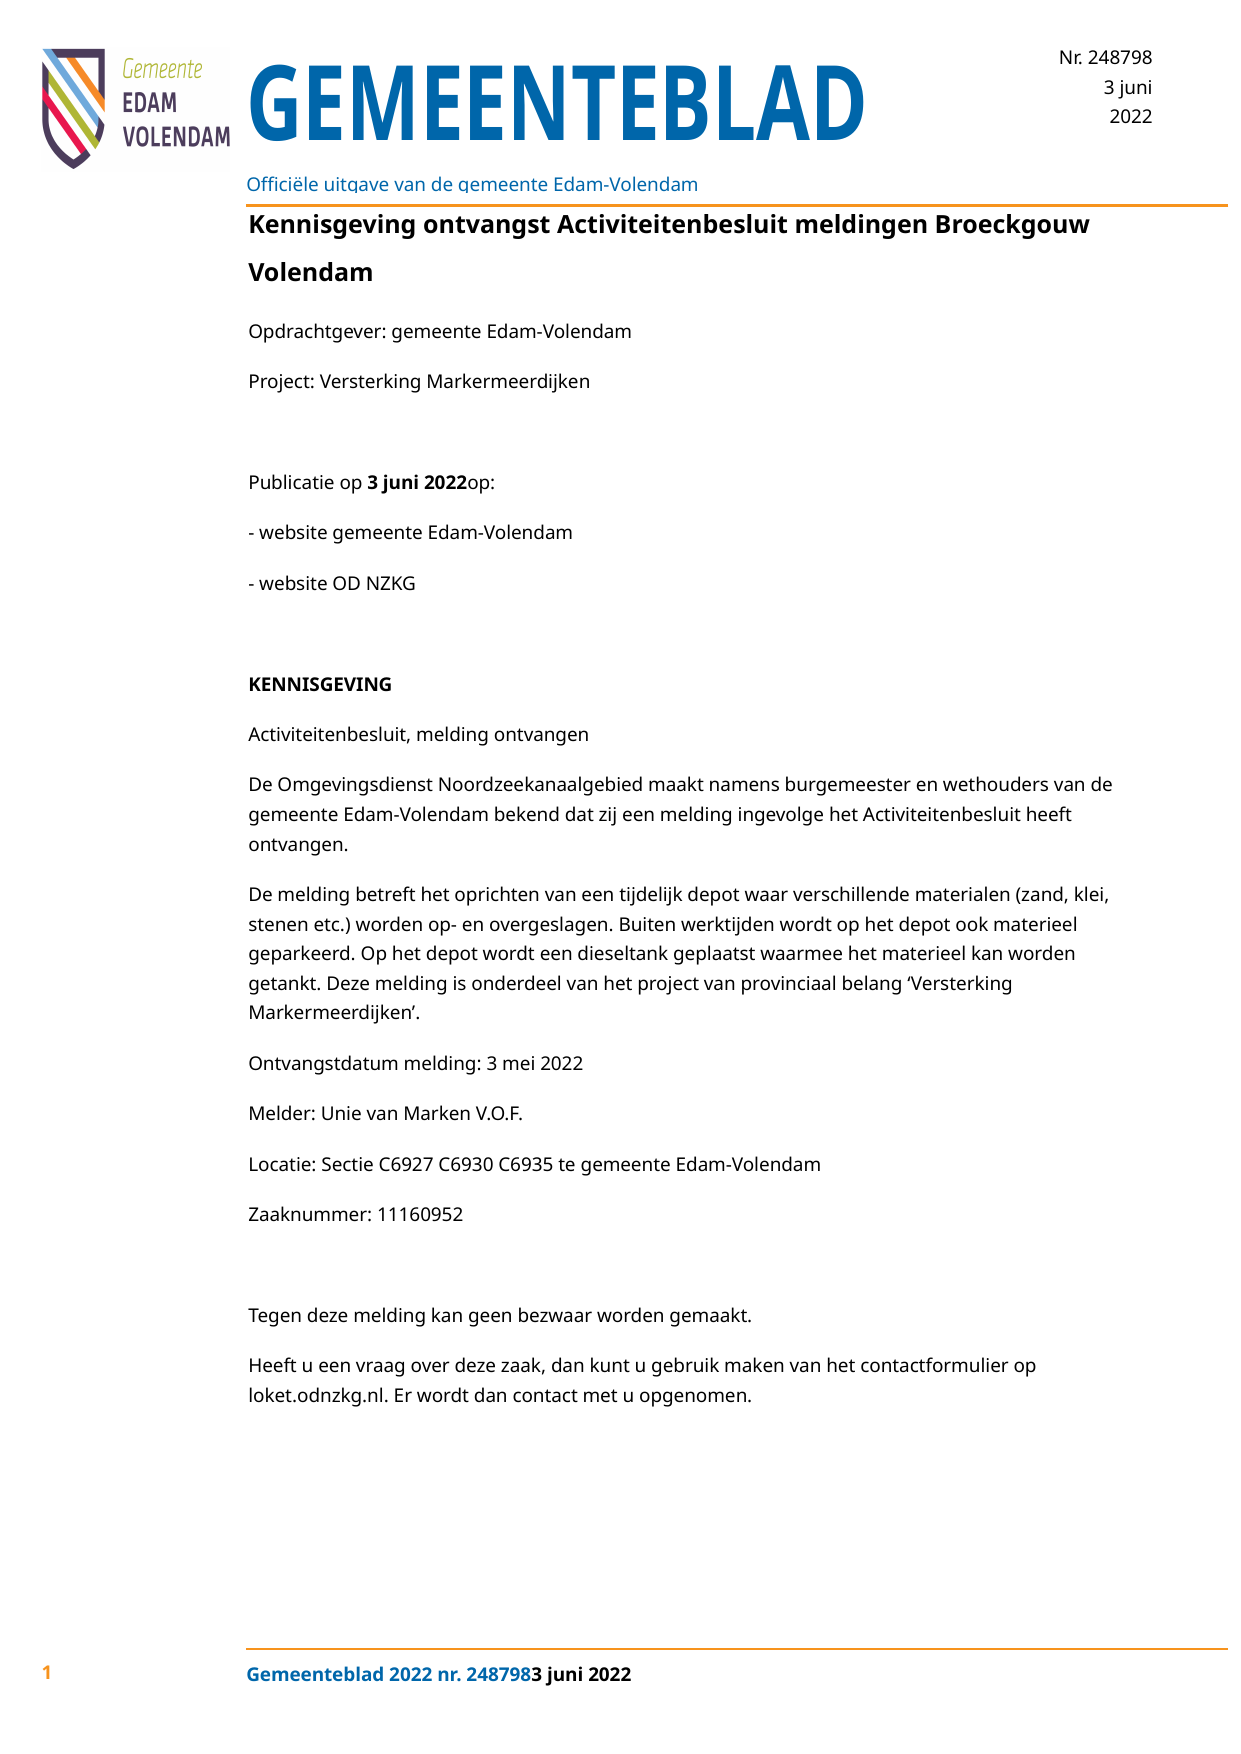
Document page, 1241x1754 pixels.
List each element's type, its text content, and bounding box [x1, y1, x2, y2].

text Project: Versterking Markermeerdijken [248, 368, 1152, 394]
picture [41, 47, 231, 172]
text - website OD NZKG [248, 570, 1152, 596]
text KENNISGEVING [248, 671, 1152, 697]
text Activiteitenbesluit, melding ontvangen [248, 721, 1152, 747]
text De melding betreft het oprichten van een tijdelijk depot waar verschillende materialen (zand, klei, stenen etc.) worden op- en overgeslagen. Buiten werktijden wordt op het depot ook materieel geparkeerd. Op het depot wordt een dieseltank geplaatst waarmee het materieel kan worden getankt. Deze melding is onderdeel van het project van provinciaal belang ‘Versterking Markermeerdijken’. [248, 881, 1152, 1025]
text Ontvangstdatum melding: 3 mei 2022 [248, 1050, 1152, 1076]
text Kennisgeving ontvangst Activiteitenbesluit meldingen Broeckgouw Volendam [248, 207, 1152, 288]
text - website gemeente Edam-Volendam [248, 519, 1152, 545]
text Zaaknummer: 11160952 [248, 1201, 1152, 1227]
text Publicatie op 3 juni 2022op: [248, 469, 1152, 495]
text Heeft u een vraag over deze zaak, dan kunt u gebruik maken van het contactformulier op loket.odnzkg.nl. Er wordt dan contact met u opgenomen. [248, 1352, 1152, 1408]
text Melder: Unie van Marken V.O.F. [248, 1100, 1152, 1126]
text Opdrachtgever: gemeente Edam-Volendam [248, 318, 1152, 344]
text Tegen deze melding kan geen bezwaar worden gemaakt. [248, 1302, 1152, 1328]
text Locatie: Sectie C6927 C6930 C6935 te gemeente Edam-Volendam [248, 1151, 1152, 1177]
text De Omgevingsdienst Noordzeekanaalgebied maakt namens burgemeester en wethouders van de gemeente Edam-Volendam bekend dat zij een melding ingevolge het Activiteitenbesluit heeft ontvangen. [248, 772, 1152, 857]
